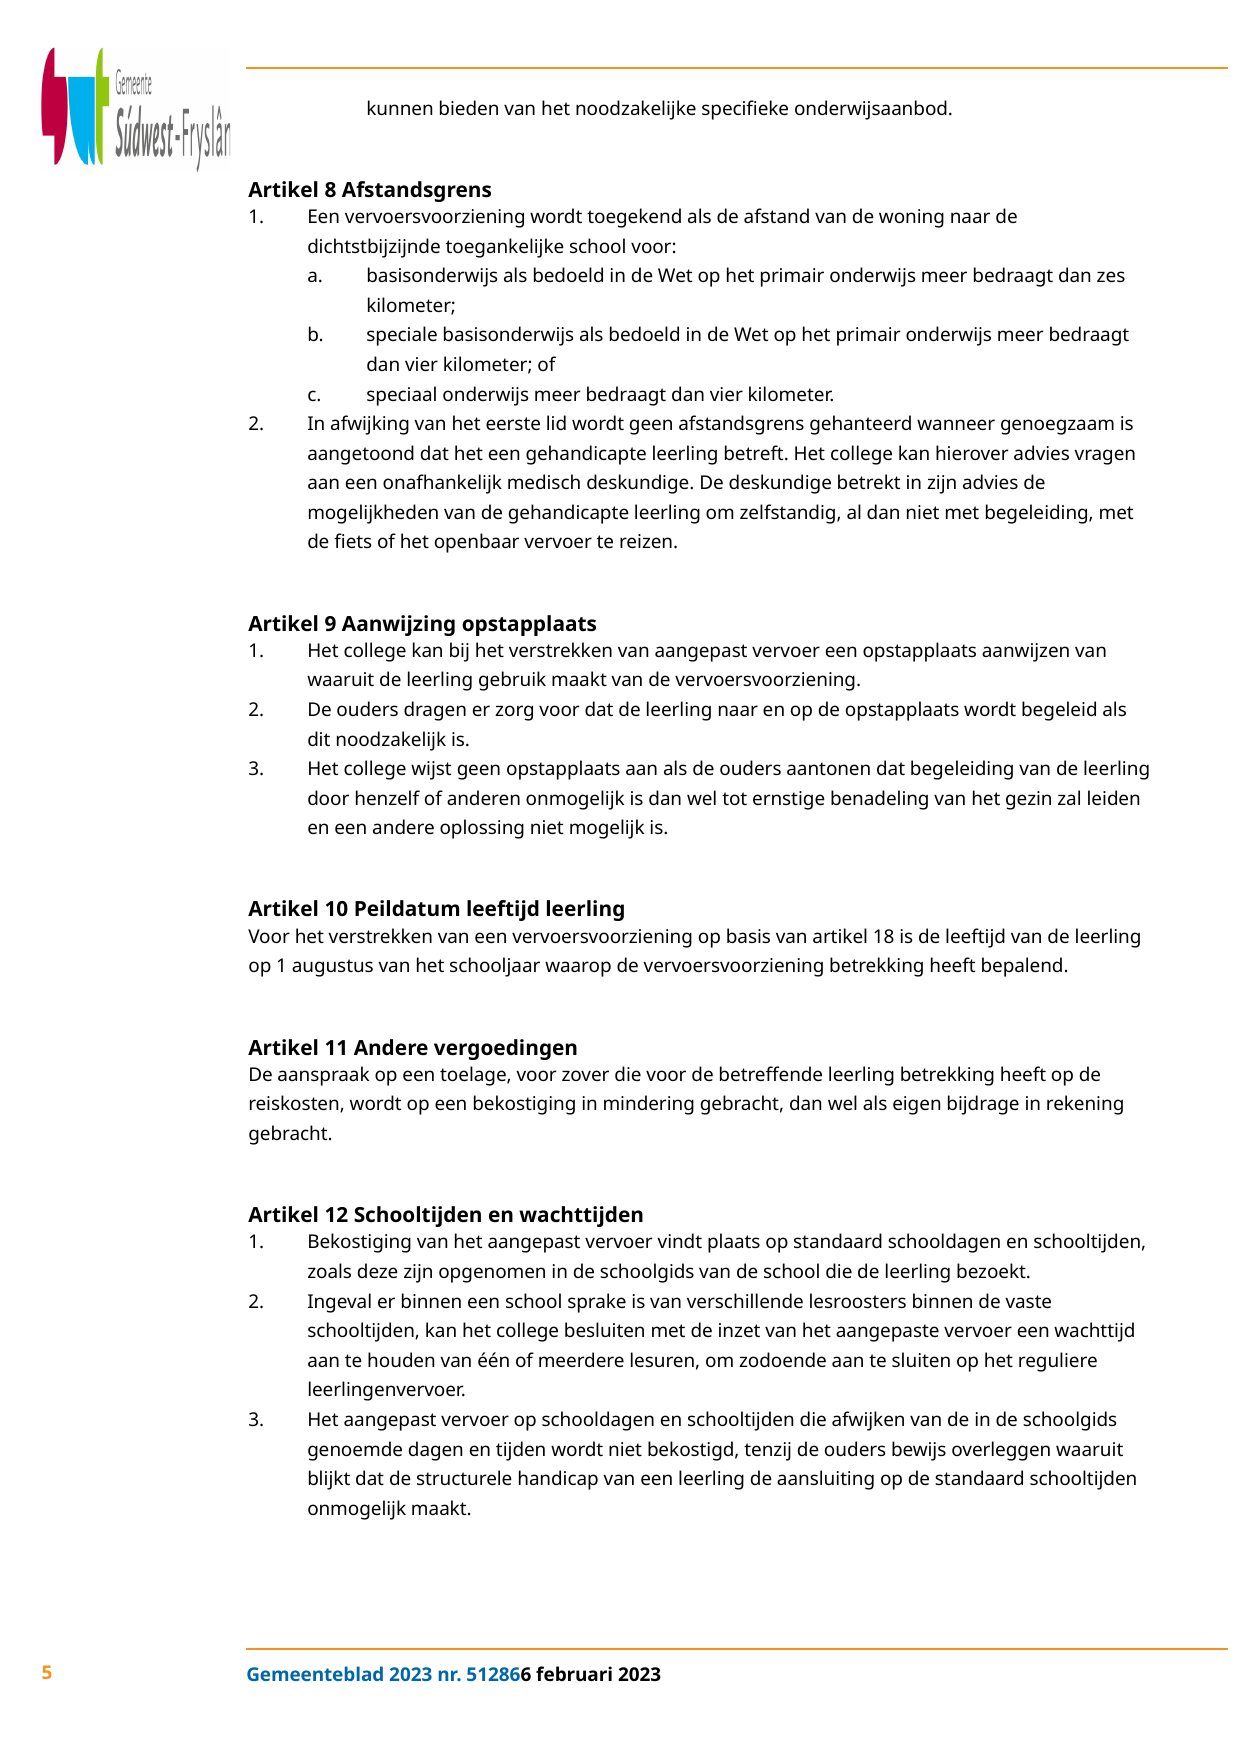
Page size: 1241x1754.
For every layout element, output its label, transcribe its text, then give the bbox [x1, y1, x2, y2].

list Ingeval er binnen een school sprake is van verschillende lesroosters binnen de vaste schooltijden, kan het college besluiten met de inzet van het aangepaste vervoer een wachttijd aan te houden van één of meerdere lesuren, om zodoende aan te sluiten op het reguliere leerlingenvervoer. [248, 1288, 1152, 1402]
list kunnen bieden van het noodzakelijke specifieke onderwijsaanbod. [307, 95, 1152, 121]
list speciaal onderwijs meer bedraagt dan vier kilometer. [307, 381, 1152, 406]
text Artikel 8 Afstandsgrens [248, 175, 1152, 203]
list Het college kan bij het verstrekken van aangepast vervoer een opstapplaats aanwijzen van waaruit de leerling gebruik maakt van de vervoersvoorziening. [248, 637, 1152, 692]
picture [41, 47, 231, 172]
list De ouders dragen er zorg voor dat de leerling naar en op de opstapplaats wordt begeleid als dit noodzakelijk is. [248, 696, 1152, 752]
list speciale basisonderwijs als bedoeld in de Wet op het primair onderwijs meer bedraagt dan vier kilometer; of [307, 322, 1152, 377]
list In afwijking van het eerste lid wordt geen afstandsgrens gehanteerd wanneer genoegzaam is aangetoond dat het een gehandicapte leerling betreft. Het college kan hierover advies vragen aan een onafhankelijk medisch deskundige. De deskundige betrekt in zijn advies de mogelijkheden van de gehandicapte leerling om zelfstandig, al dan niet met begeleiding, met de fiets of het openbaar vervoer te reizen. [248, 410, 1152, 554]
text Artikel 12 Schooltijden en wachttijden [248, 1200, 1152, 1229]
text Artikel 9 Aanwijzing opstapplaats [248, 609, 1152, 637]
text Artikel 11 Andere vergoedingen [248, 1033, 1152, 1061]
text Artikel 10 Peildatum leeftijd leerling [248, 894, 1152, 923]
text De aanspraak op een toelage, voor zover die voor de betreffende leerling betrekking heeft op de reiskosten, wordt op een bekostiging in mindering gebracht, dan wel als eigen bijdrage in rekening gebracht. [248, 1061, 1152, 1146]
list Het aangepast vervoer op schooldagen en schooltijden die afwijken van de in de schoolgids genoemde dagen en tijden wordt niet bekostigd, tenzij de ouders bewijs overleggen waaruit blijkt dat de structurele handicap van een leerling de aansluiting op de standaard schooltijden onmogelijk maakt. [248, 1406, 1152, 1521]
list Het college wijst geen opstapplaats aan als de ouders aantonen dat begeleiding van de leerling door henzelf of anderen onmogelijk is dan wel tot ernstige benadeling van het gezin zal leiden en een andere oplossing niet mogelijk is. [248, 755, 1152, 840]
list Bekostiging van het aangepast vervoer vindt plaats op standaard schooldagen en schooltijden, zoals deze zijn opgenomen in de schoolgids van de school die de leerling bezoekt. [248, 1229, 1152, 1284]
text Voor het verstrekken van een vervoersvoorziening op basis van artikel 18 is de leeftijd van de leerling op 1 augustus van het schooljaar waarop de vervoersvoorziening betrekking heeft bepalend. [248, 923, 1152, 978]
list Een vervoersvoorziening wordt toegekend als de afstand van de woning naar de dichtstbijzijnde toegankelijke school voor: [248, 203, 1152, 258]
list basisonderwijs als bedoeld in de Wet op het primair onderwijs meer bedraagt dan zes kilometer; [307, 262, 1152, 318]
